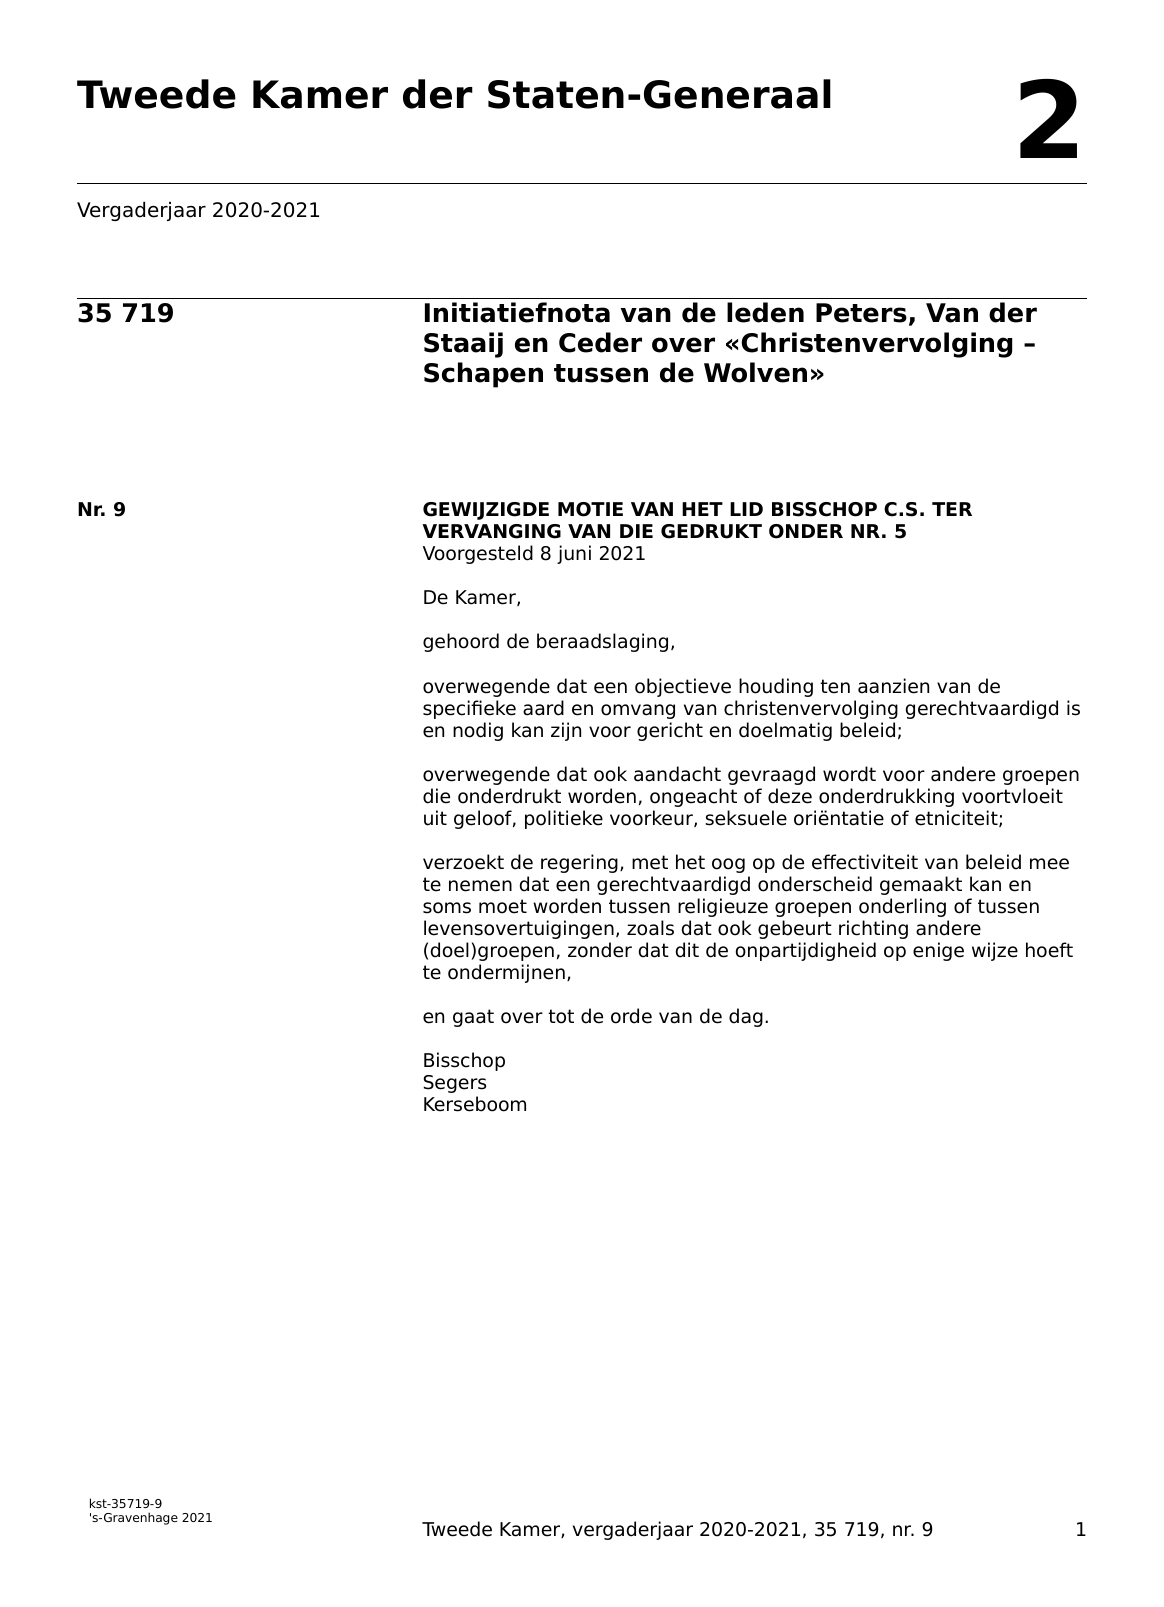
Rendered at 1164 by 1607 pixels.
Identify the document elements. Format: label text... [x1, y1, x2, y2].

table_header 2 [886, 59, 1087, 183]
text en gaat over tot de orde van de dag. [422, 1006, 1087, 1028]
text Segers [422, 1072, 1087, 1094]
subtitle 35 719 Initiatiefnota van de leden Peters, Van der Staaij en Ceder over «Christenvervolging – Schapen tussen de Wolven» [77, 299, 1087, 388]
text Kerseboom [422, 1094, 1087, 1116]
text verzoekt de regering, met het oog op de effectiviteit van beleid mee te nemen dat een gerechtvaardigd onderscheid gemaakt kan en soms moet worden tussen religieuze groepen onderling of tussen levensovertuigingen, zoals dat ook gebeurt richting andere (doel)groepen, zonder dat dit de onpartijdigheid op enige wijze hoeft te ondermijnen, [422, 852, 1087, 984]
table_cell Vergaderjaar 2020-2021 [77, 184, 1087, 298]
text gehoord de beraadslaging, [422, 631, 1087, 653]
text Voorgesteld 8 juni 2021 [422, 543, 1087, 565]
subtitle Nr. 9 GEWIJZIGDE MOTIE VAN HET LID BISSCHOP C.S. TER VERVANGING VAN DIE GEDRUKT ONDER NR. 5 [77, 499, 1087, 543]
text kst-35719-9 [88, 1497, 323, 1511]
text overwegende dat een objectieve houding ten aanzien van de specifieke aard en omvang van christenvervolging gerechtvaardigd is en nodig kan zijn voor gericht en doelmatig beleid; [422, 676, 1087, 741]
text overwegende dat ook aandacht gevraagd wordt voor andere groepen die onderdrukt worden, ongeacht of deze onderdrukking voortvloeit uit geloof, politieke voorkeur, seksuele oriëntatie of etniciteit; [422, 764, 1087, 829]
text 's-Gravenhage 2021 [88, 1511, 323, 1525]
text Bisschop [422, 1050, 1087, 1072]
table_header Tweede Kamer der Staten-Generaal [77, 59, 886, 183]
text De Kamer, [422, 587, 1087, 609]
